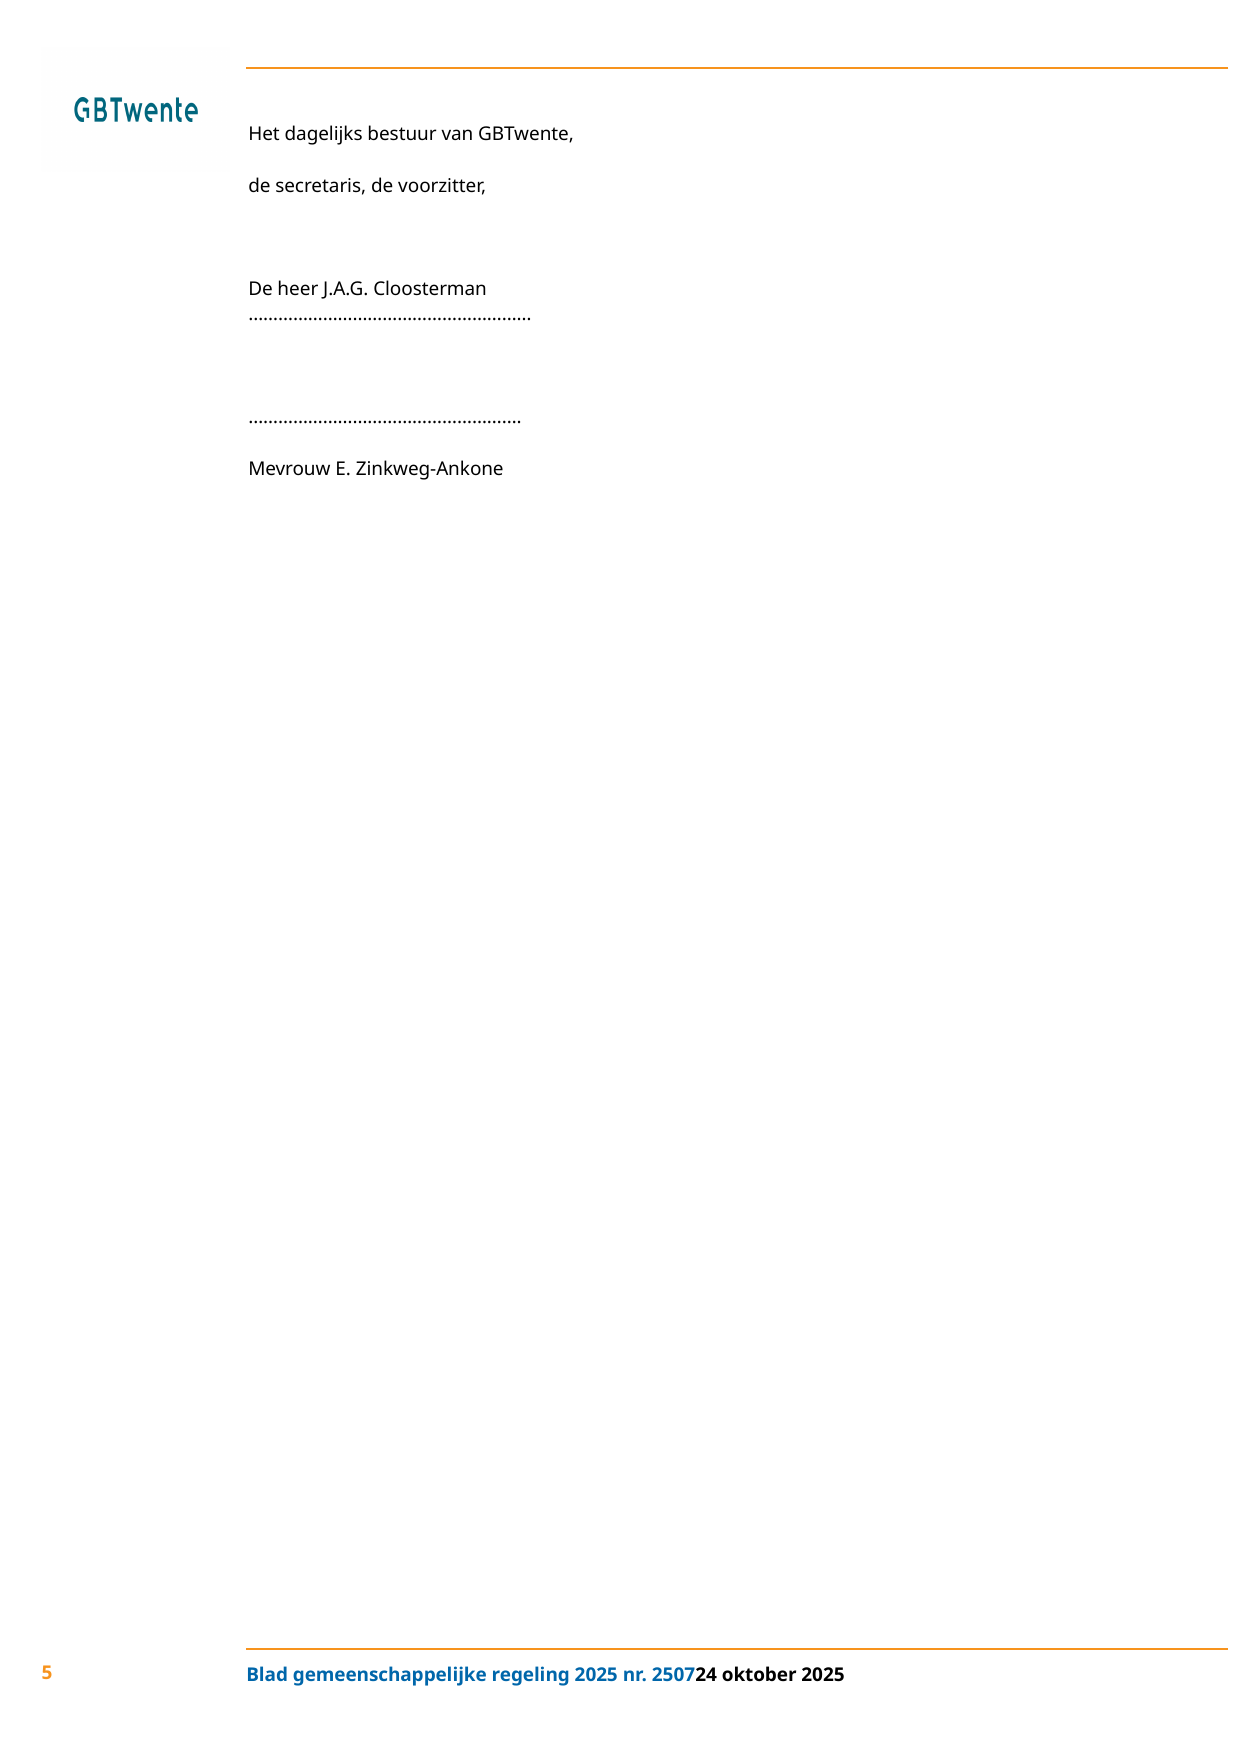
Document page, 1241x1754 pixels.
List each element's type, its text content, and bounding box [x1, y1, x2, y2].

text de secretaris, de voorzitter, [248, 172, 1152, 198]
picture [41, 47, 231, 172]
text Mevrouw E. Zinkweg-Ankone [248, 455, 1152, 481]
text Het dagelijks bestuur van GBTwente, [248, 121, 1152, 146]
text ………………………………………………… [248, 301, 1152, 326]
text De heer J.A.G. Cloosterman [248, 275, 1152, 301]
text ………………………………………………. [248, 403, 1152, 429]
